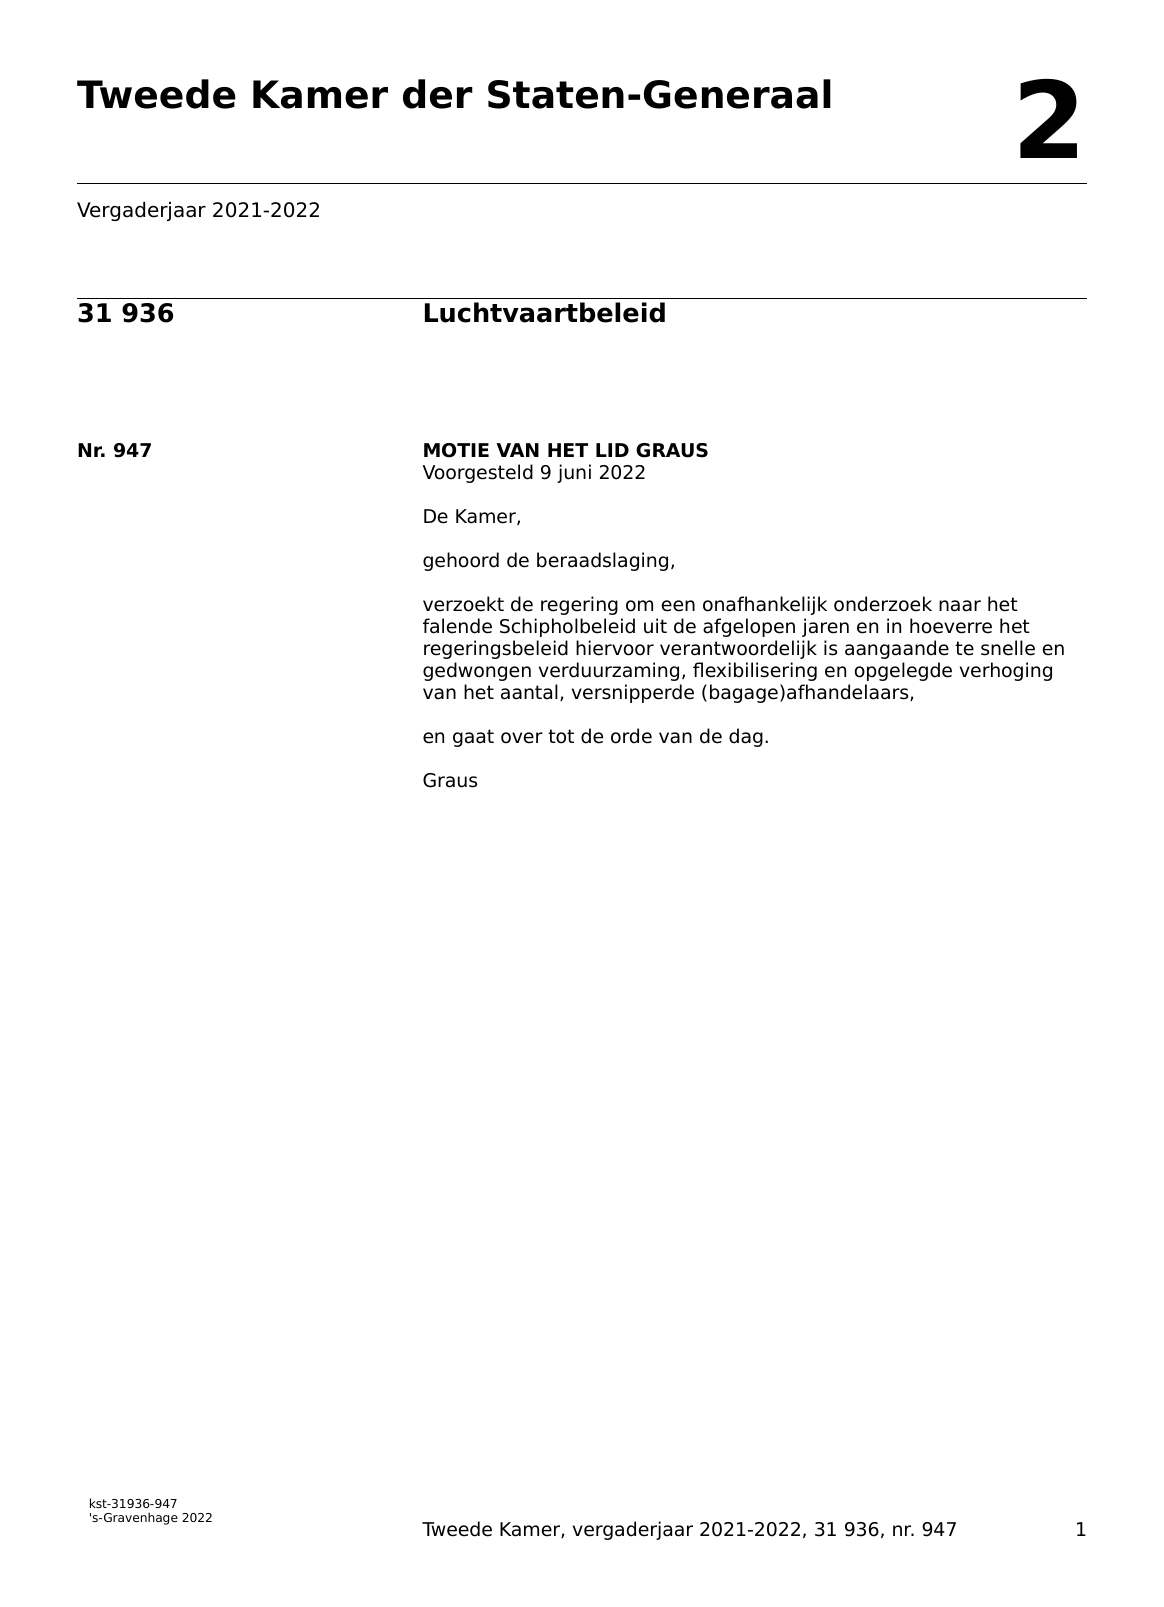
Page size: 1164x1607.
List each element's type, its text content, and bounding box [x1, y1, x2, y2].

text kst-31936-947 [88, 1497, 323, 1511]
text en gaat over tot de orde van de dag. [422, 726, 1087, 748]
table_header 2 [886, 59, 1087, 183]
text 's-Gravenhage 2022 [88, 1511, 323, 1525]
text Voorgesteld 9 juni 2022 [422, 462, 1087, 484]
text verzoekt de regering om een onafhankelijk onderzoek naar het falende Schipholbeleid uit de afgelopen jaren en in hoeverre het regeringsbeleid hiervoor verantwoordelijk is aangaande te snelle en gedwongen verduurzaming, flexibilisering en opgelegde verhoging van het aantal, versnipperde (bagage)afhandelaars, [422, 594, 1087, 704]
table_cell Vergaderjaar 2021-2022 [77, 184, 1087, 298]
text De Kamer, [422, 506, 1087, 528]
table_header Tweede Kamer der Staten-Generaal [77, 59, 886, 183]
text Graus [422, 770, 1087, 792]
subtitle Nr. 947 MOTIE VAN HET LID GRAUS [77, 440, 1087, 462]
subtitle 31 936 Luchtvaartbeleid [77, 299, 1087, 329]
text gehoord de beraadslaging, [422, 550, 1087, 572]
